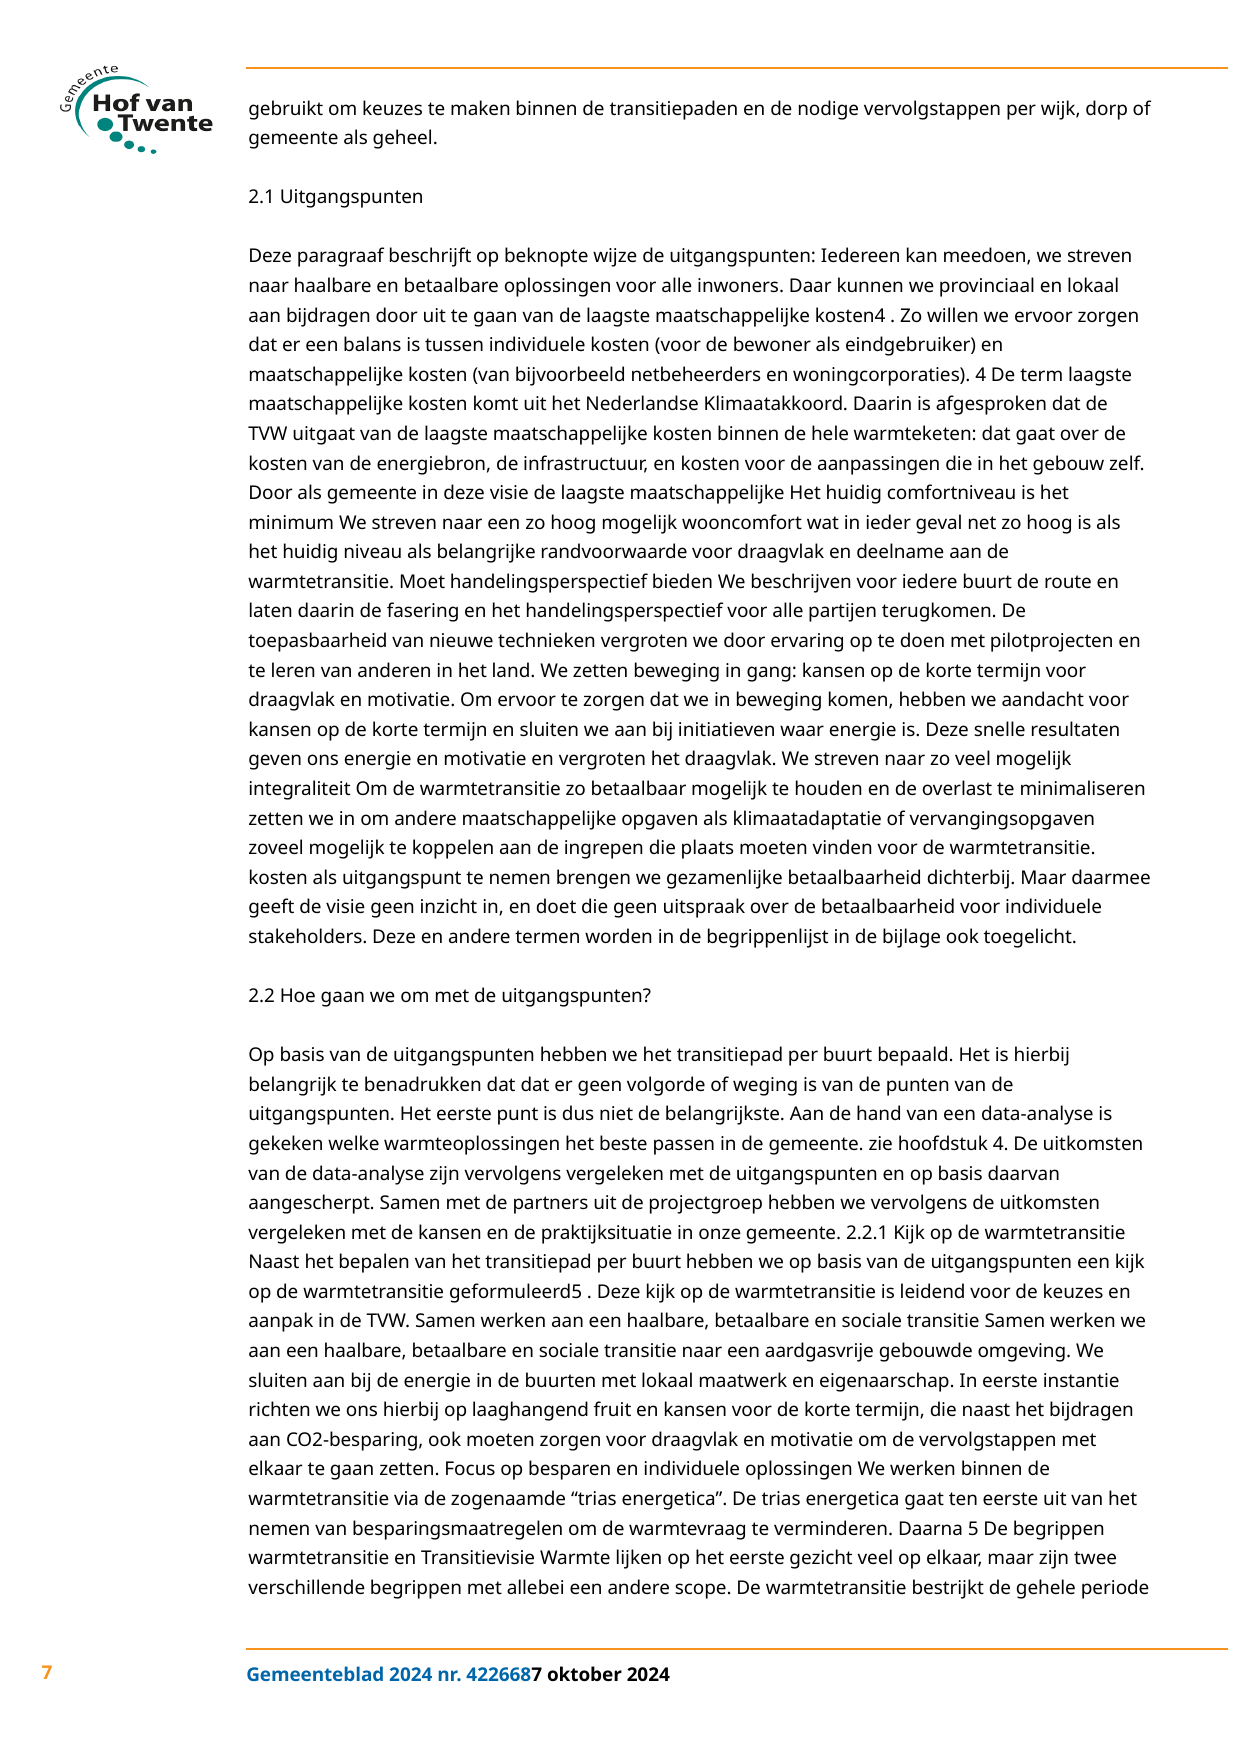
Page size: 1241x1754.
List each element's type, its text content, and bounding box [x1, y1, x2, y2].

picture [41, 47, 231, 172]
text 2.2 Hoe gaan we om met de uitgangspunten? [248, 982, 1152, 1008]
text Op basis van de uitgangspunten hebben we het transitiepad per buurt bepaald. Het is hierbij belangrijk te benadrukken dat dat er geen volgorde of weging is van de punten van de uitgangspunten. Het eerste punt is dus niet de belangrijkste. Aan de hand van een data-analyse is gekeken welke warmteoplossingen het beste passen in de gemeente. zie hoofdstuk 4. De uitkomsten van de data-analyse zijn vervolgens vergeleken met de uitgangspunten en op basis daarvan aangescherpt. Samen met de partners uit de projectgroep hebben we vervolgens de uitkomsten vergeleken met de kansen en de praktijksituatie in onze gemeente. 2.2.1 Kijk op de warmtetransitie Naast het bepalen van het transitiepad per buurt hebben we op basis van de uitgangspunten een kijk op de warmtetransitie geformuleerd5 . Deze kijk op de warmtetransitie is leidend voor de keuzes en aanpak in de TVW. Samen werken aan een haalbare, betaalbare en sociale transitie Samen werken we aan een haalbare, betaalbare en sociale transitie naar een aardgasvrije gebouwde omgeving. We sluiten aan bij de energie in de buurten met lokaal maatwerk en eigenaarschap. In eerste instantie richten we ons hierbij op laaghangend fruit en kansen voor de korte termijn, die naast het bijdragen aan CO2-besparing, ook moeten zorgen voor draagvlak en motivatie om de vervolgstappen met elkaar te gaan zetten. Focus op besparen en individuele oplossingen We werken binnen de warmtetransitie via de zogenaamde “trias energetica”. De trias energetica gaat ten eerste uit van het nemen van besparingsmaatregelen om de warmtevraag te verminderen. Daarna 5 De begrippen warmtetransitie en Transitievisie Warmte lijken op het eerste gezicht veel op elkaar, maar zijn twee verschillende begrippen met allebei een andere scope. De warmtetransitie bestrijkt de gehele periode [248, 1041, 1152, 1600]
text 2.1 Uitgangspunten [248, 183, 1152, 209]
text Deze paragraaf beschrijft op beknopte wijze de uitgangspunten: Iedereen kan meedoen, we streven naar haalbare en betaalbare oplossingen voor alle inwoners. Daar kunnen we provinciaal en lokaal aan bijdragen door uit te gaan van de laagste maatschappelijke kosten4 . Zo willen we ervoor zorgen dat er een balans is tussen individuele kosten (voor de bewoner als eindgebruiker) en maatschappelijke kosten (van bijvoorbeeld netbeheerders en woningcorporaties). 4 De term laagste maatschappelijke kosten komt uit het Nederlandse Klimaatakkoord. Daarin is afgesproken dat de TVW uitgaat van de laagste maatschappelijke kosten binnen de hele warmteketen: dat gaat over de kosten van de energiebron, de infrastructuur, en kosten voor de aanpassingen die in het gebouw zelf. Door als gemeente in deze visie de laagste maatschappelijke Het huidig comfortniveau is het minimum We streven naar een zo hoog mogelijk wooncomfort wat in ieder geval net zo hoog is als het huidig niveau als belangrijke randvoorwaarde voor draagvlak en deelname aan de warmtetransitie. Moet handelingsperspectief bieden We beschrijven voor iedere buurt de route en laten daarin de fasering en het handelingsperspectief voor alle partijen terugkomen. De toepasbaarheid van nieuwe technieken vergroten we door ervaring op te doen met pilotprojecten en te leren van anderen in het land. We zetten beweging in gang: kansen op de korte termijn voor draagvlak en motivatie. Om ervoor te zorgen dat we in beweging komen, hebben we aandacht voor kansen op de korte termijn en sluiten we aan bij initiatieven waar energie is. Deze snelle resultaten geven ons energie en motivatie en vergroten het draagvlak. We streven naar zo veel mogelijk integraliteit Om de warmtetransitie zo betaalbaar mogelijk te houden en de overlast te minimaliseren zetten we in om andere maatschappelijke opgaven als klimaatadaptatie of vervangingsopgaven zoveel mogelijk te koppelen aan de ingrepen die plaats moeten vinden voor de warmtetransitie. kosten als uitgangspunt te nemen brengen we gezamenlijke betaalbaarheid dichterbij. Maar daarmee geeft de visie geen inzicht in, en doet die geen uitspraak over de betaalbaarheid voor individuele stakeholders. Deze en andere termen worden in de begrippenlijst in de bijlage ook toegelicht. [248, 243, 1152, 949]
text gebruikt om keuzes te maken binnen de transitiepaden en de nodige vervolgstappen per wijk, dorp of gemeente als geheel. [248, 95, 1152, 150]
